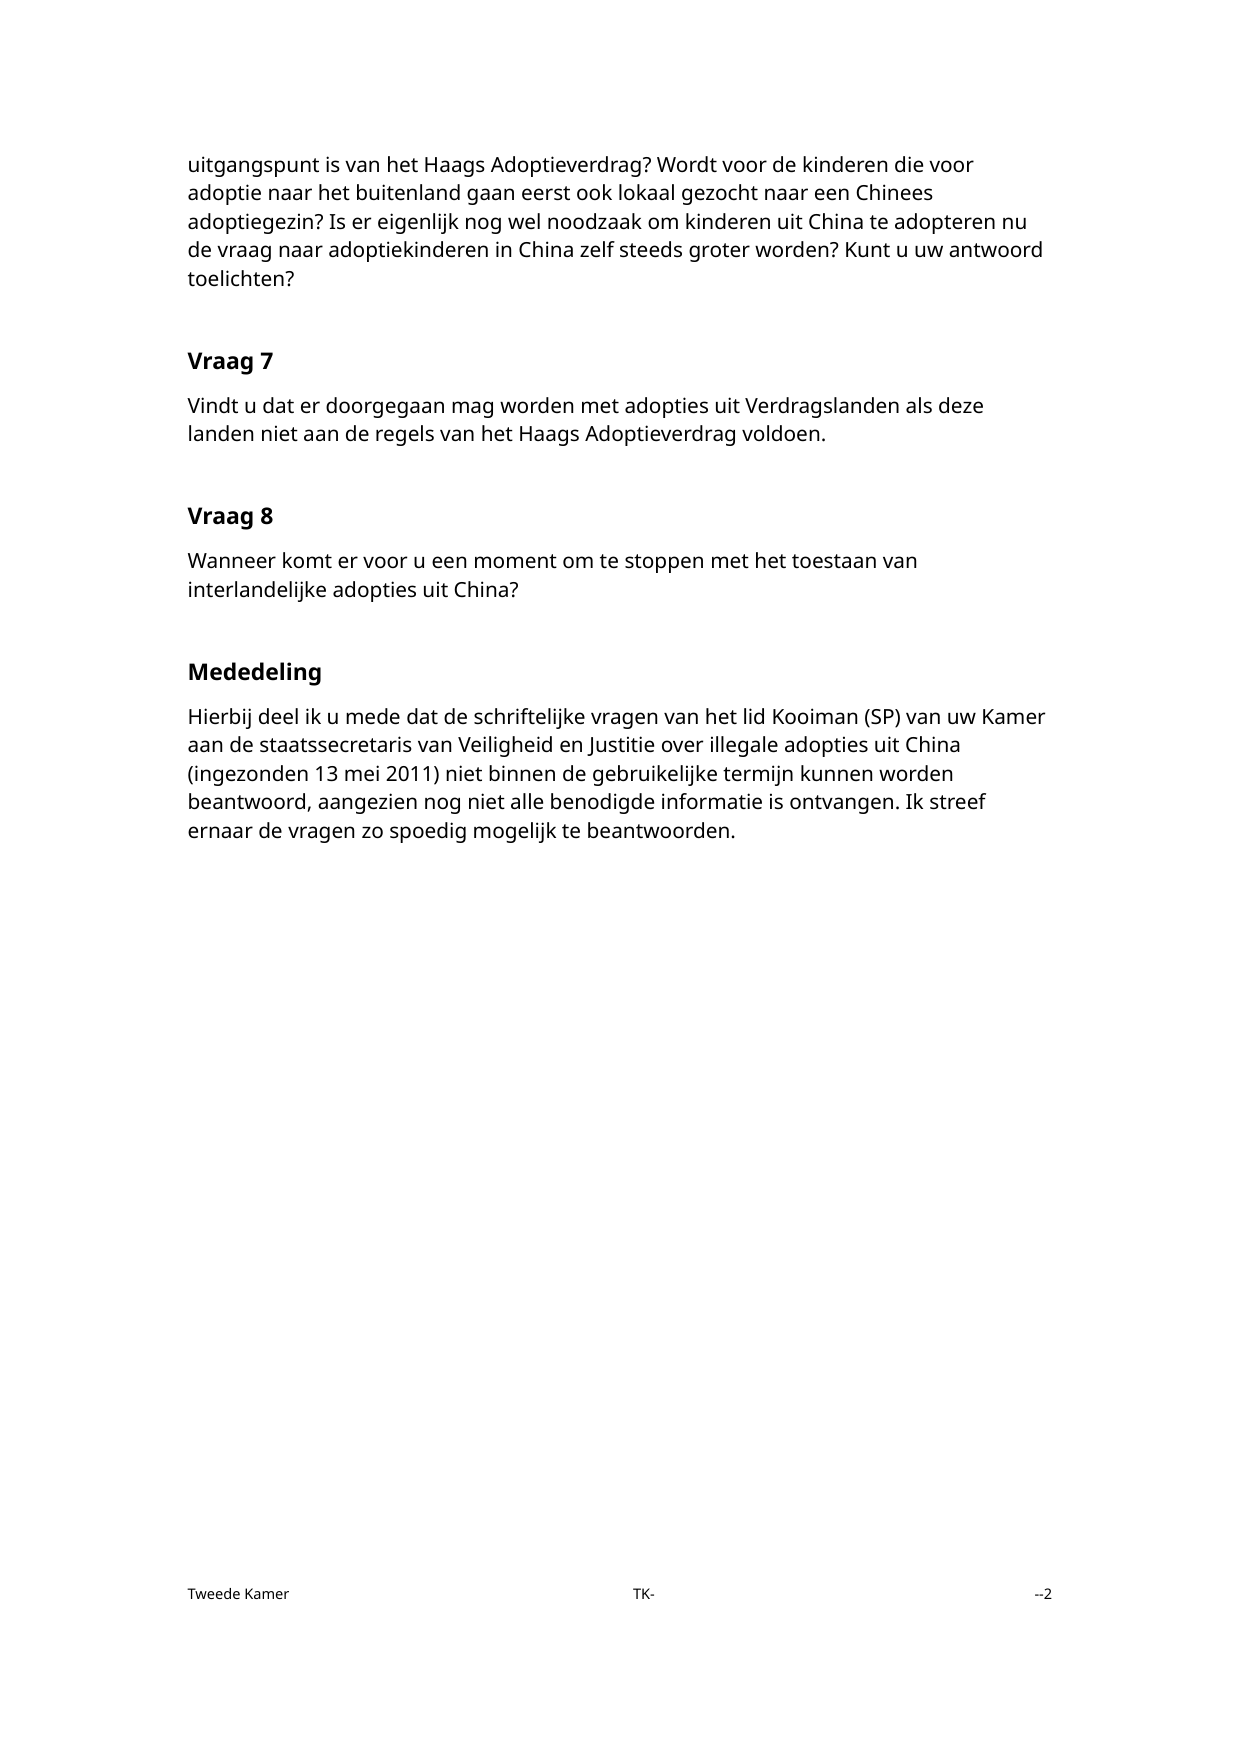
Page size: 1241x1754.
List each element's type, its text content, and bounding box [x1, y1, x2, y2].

text Vindt u dat er doorgegaan mag worden met adopties uit Verdragslanden als deze landen niet aan de regels van het Haags Adoptieverdrag voldoen. [187, 391, 1053, 448]
text Hierbij deel ik u mede dat de schriftelijke vragen van het lid Kooiman (SP) van uw Kamer aan de staatssecretaris van Veiligheid en Justitie over illegale adopties uit China (ingezonden 13 mei 2011) niet binnen de gebruikelijke termijn kunnen worden beantwoord, aangezien nog niet alle benodigde informatie is ontvangen. Ik streef ernaar de vragen zo spoedig mogelijk te beantwoorden. [187, 702, 1053, 844]
subtitle Vraag 8 [187, 500, 1053, 532]
text Wanneer komt er voor u een moment om te stoppen met het toestaan van interlandelijke adopties uit China? [187, 547, 1053, 603]
subtitle Mededeling [187, 656, 1053, 687]
text uitgangspunt is van het Haags Adoptieverdrag? Wordt voor de kinderen die voor adoptie naar het buitenland gaan eerst ook lokaal gezocht naar een Chinees adoptiegezin? Is er eigenlijk nog wel noodzaak om kinderen uit China te adopteren nu de vraag naar adoptiekinderen in China zelf steeds groter worden? Kunt u uw antwoord toelichten? [187, 150, 1053, 292]
subtitle Vraag 7 [187, 345, 1053, 376]
